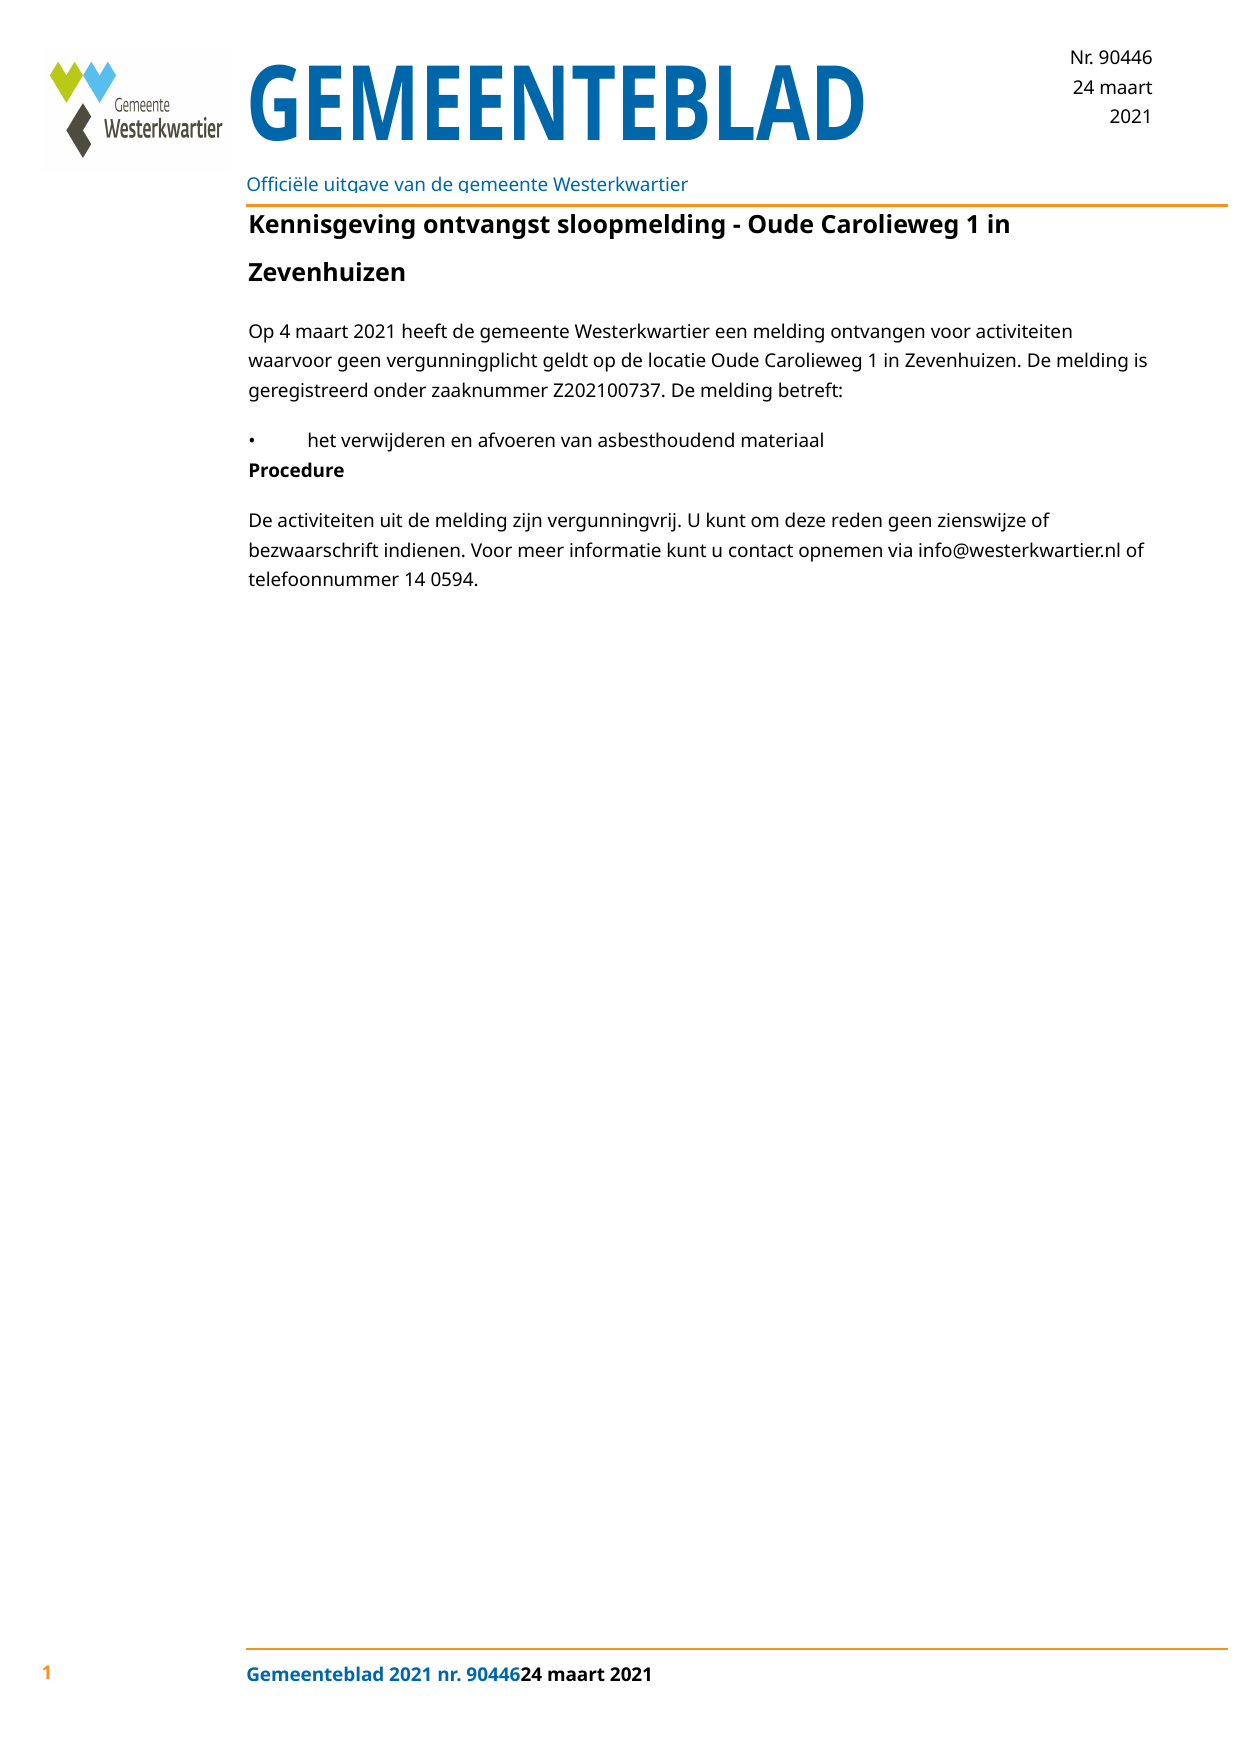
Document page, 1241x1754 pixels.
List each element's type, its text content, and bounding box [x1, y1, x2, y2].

list het verwijderen en afvoeren van asbesthoudend materiaal [248, 427, 1152, 453]
picture [41, 47, 231, 172]
text Op 4 maart 2021 heeft de gemeente Westerkwartier een melding ontvangen voor activiteiten waarvoor geen vergunningplicht geldt op de locatie Oude Carolieweg 1 in Zevenhuizen. De melding is geregistreerd onder zaaknummer Z202100737. De melding betreft: [248, 318, 1152, 403]
text De activiteiten uit de melding zijn vergunningvrij. U kunt om deze reden geen zienswijze of bezwaarschrift indienen. Voor meer informatie kunt u contact opnemen via info@westerkwartier.nl of telefoonnummer 14 0594. [248, 507, 1152, 592]
text Procedure [248, 457, 1152, 483]
text Kennisgeving ontvangst sloopmelding - Oude Carolieweg 1 in Zevenhuizen [248, 207, 1152, 288]
